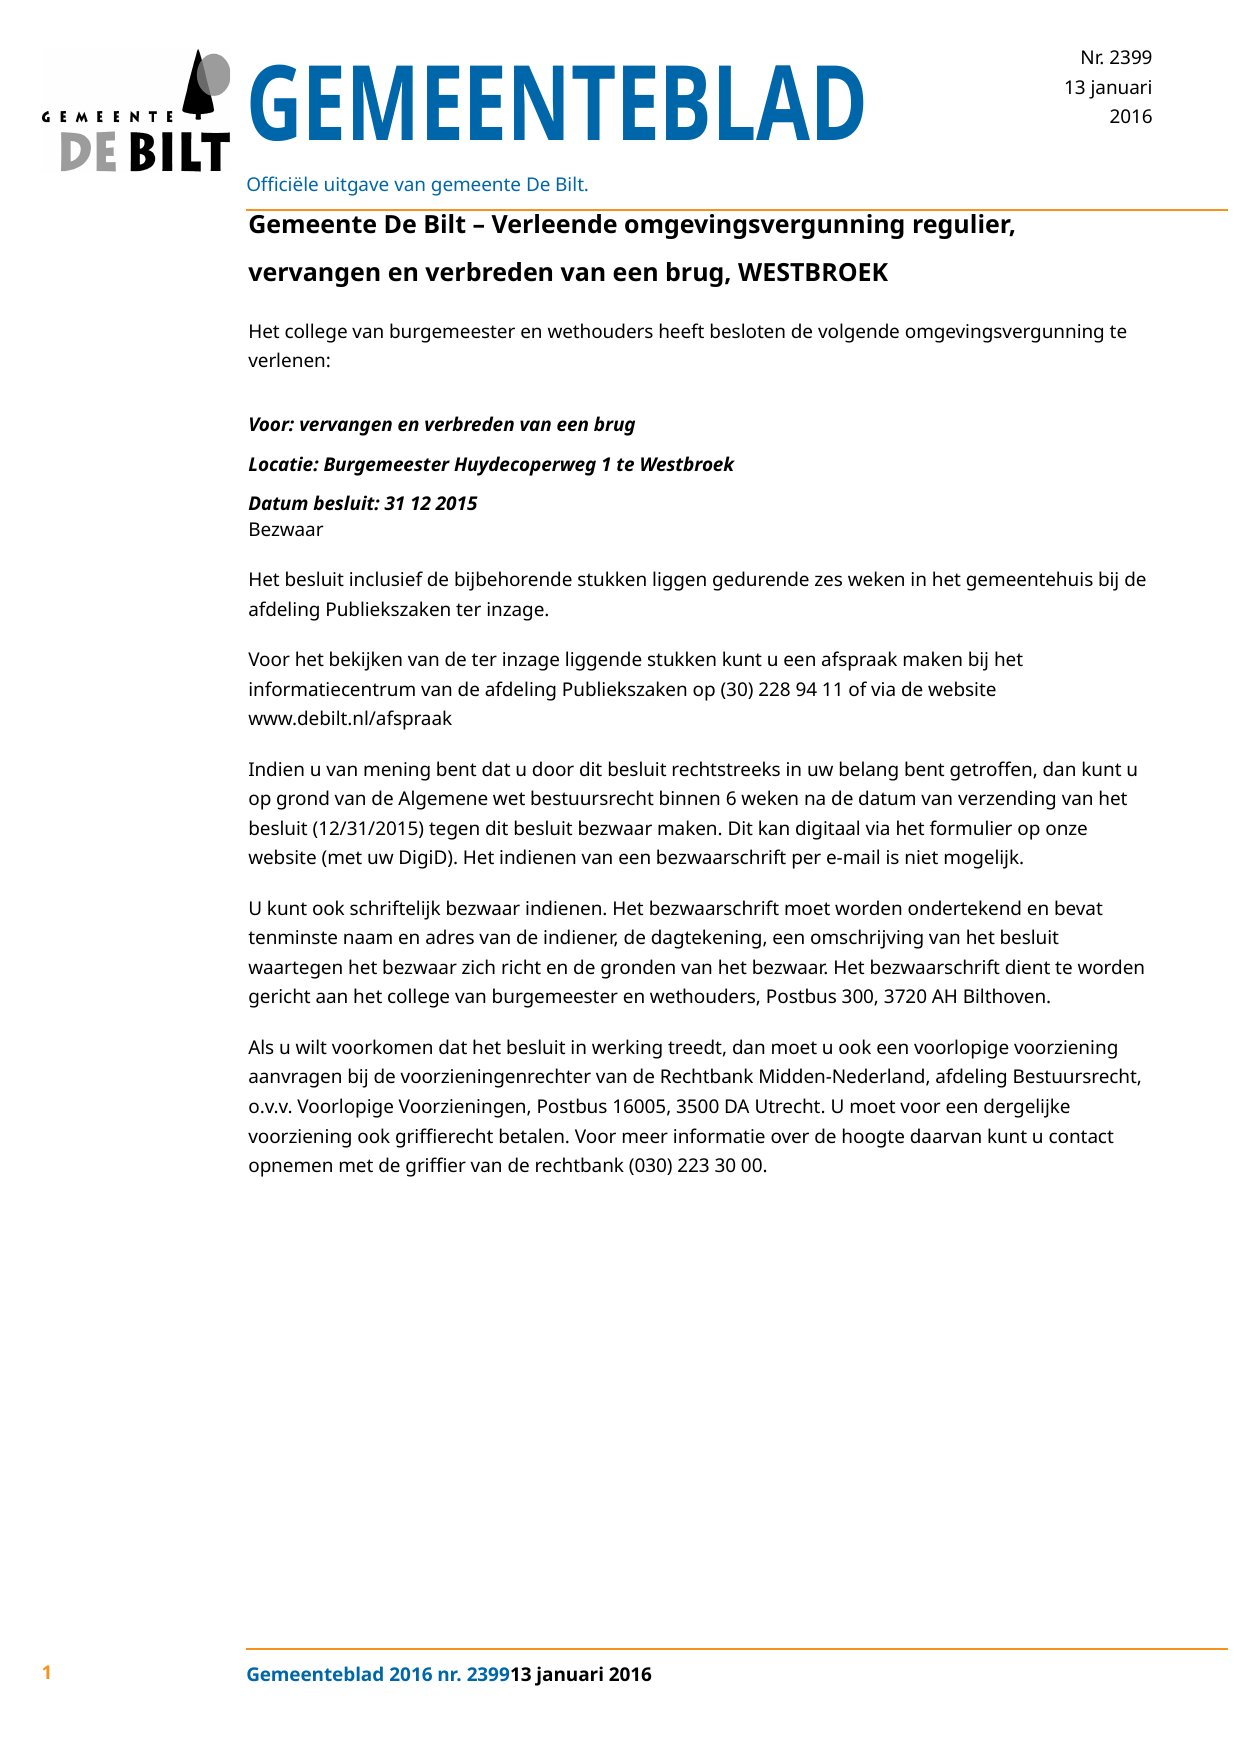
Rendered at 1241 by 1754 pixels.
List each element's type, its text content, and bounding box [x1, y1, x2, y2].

text Gemeente De Bilt – Verleende omgevingsvergunning regulier, vervangen en verbreden van een brug, WESTBROEK [248, 211, 1152, 288]
text Bezwaar [248, 516, 1152, 541]
text Datum besluit: 31 12 2015 [248, 490, 1152, 516]
text Voor het bekijken van de ter inzage liggende stukken kunt u een afspraak maken bij het informatiecentrum van de afdeling Publiekszaken op (30) 228 94 11 of via de website www.debilt.nl/afspraak [248, 646, 1152, 731]
text Voor: vervangen en verbreden van een brug [248, 411, 1152, 437]
picture [41, 47, 231, 172]
text Het college van burgemeester en wethouders heeft besloten de volgende omgevingsvergunning te verlenen: [248, 318, 1152, 373]
text Locatie: Burgemeester Huydecoperweg 1 te Westbroek [248, 451, 1152, 476]
text Indien u van mening bent dat u door dit besluit rechtstreeks in uw belang bent getroffen, dan kunt u op grond van de Algemene wet bestuursrecht binnen 6 weken na de datum van verzending van het besluit (12/31/2015) tegen dit besluit bezwaar maken. Dit kan digitaal via het formulier op onze website (met uw DigiD). Het indienen van een bezwaarschrift per e-mail is niet mogelijk. [248, 756, 1152, 870]
text Het besluit inclusief de bijbehorende stukken liggen gedurende zes weken in het gemeentehuis bij de afdeling Publiekszaken ter inzage. [248, 566, 1152, 621]
text Als u wilt voorkomen dat het besluit in werking treedt, dan moet u ook een voorlopige voorziening aanvragen bij de voorzieningenrechter van de Rechtbank Midden-Nederland, afdeling Bestuursrecht, o.v.v. Voorlopige Voorzieningen, Postbus 16005, 3500 DA Utrecht. U moet voor een dergelijke voorziening ook griffierecht betalen. Voor meer informatie over de hoogte daarvan kunt u contact opnemen met de griffier van de rechtbank (030) 223 30 00. [248, 1034, 1152, 1178]
text U kunt ook schriftelijk bezwaar indienen. Het bezwaarschrift moet worden ondertekend en bevat tenminste naam en adres van de indiener, de dagtekening, een omschrijving van het besluit waartegen het bezwaar zich richt en de gronden van het bezwaar. Het bezwaarschrift dient te worden gericht aan het college van burgemeester en wethouders, Postbus 300, 3720 AH Bilthoven. [248, 895, 1152, 1009]
